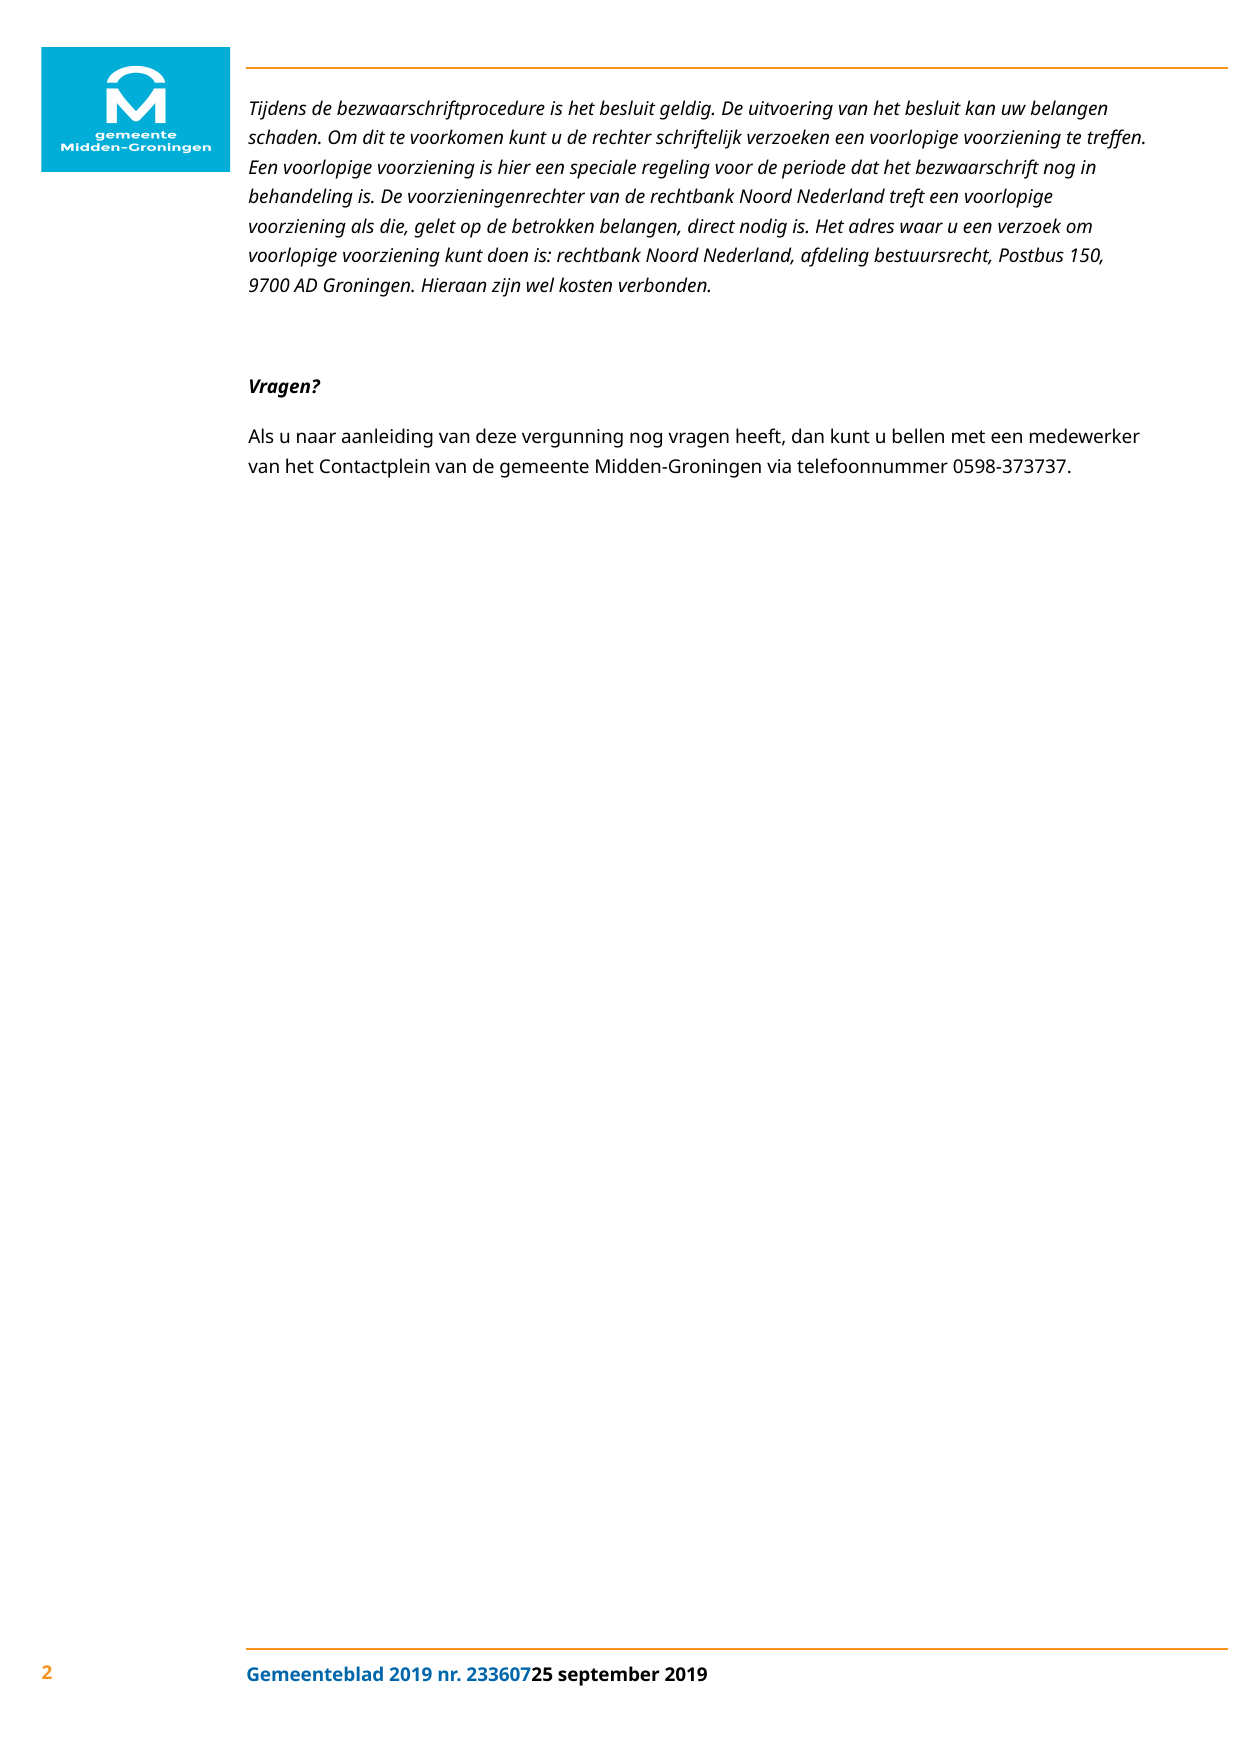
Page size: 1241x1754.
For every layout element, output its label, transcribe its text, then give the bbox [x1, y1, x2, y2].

text Als u naar aanleiding van deze vergunning nog vragen heeft, dan kunt u bellen met een medewerker van het Contactplein van de gemeente Midden-Groningen via telefoonnummer 0598-373737. [248, 423, 1152, 479]
text Tijdens de bezwaarschriftprocedure is het besluit geldig. De uitvoering van het besluit kan uw belangen schaden. Om dit te voorkomen kunt u de rechter schriftelijk verzoeken een voorlopige voorziening te treffen. Een voorlopige voorziening is hier een speciale regeling voor de periode dat het bezwaarschrift nog in behandeling is. De voorzieningenrechter van de rechtbank Noord Nederland treft een voorlopige voorziening als die, gelet op de betrokken belangen, direct nodig is. Het adres waar u een verzoek om voorlopige voorziening kunt doen is: rechtbank Noord Nederland, afdeling bestuursrecht, Postbus 150, 9700 AD Groningen. Hieraan zijn wel kosten verbonden. [248, 95, 1152, 298]
picture [107, 89, 165, 122]
text Vragen? [248, 373, 1152, 399]
picture [108, 66, 164, 82]
picture [184, 146, 190, 153]
